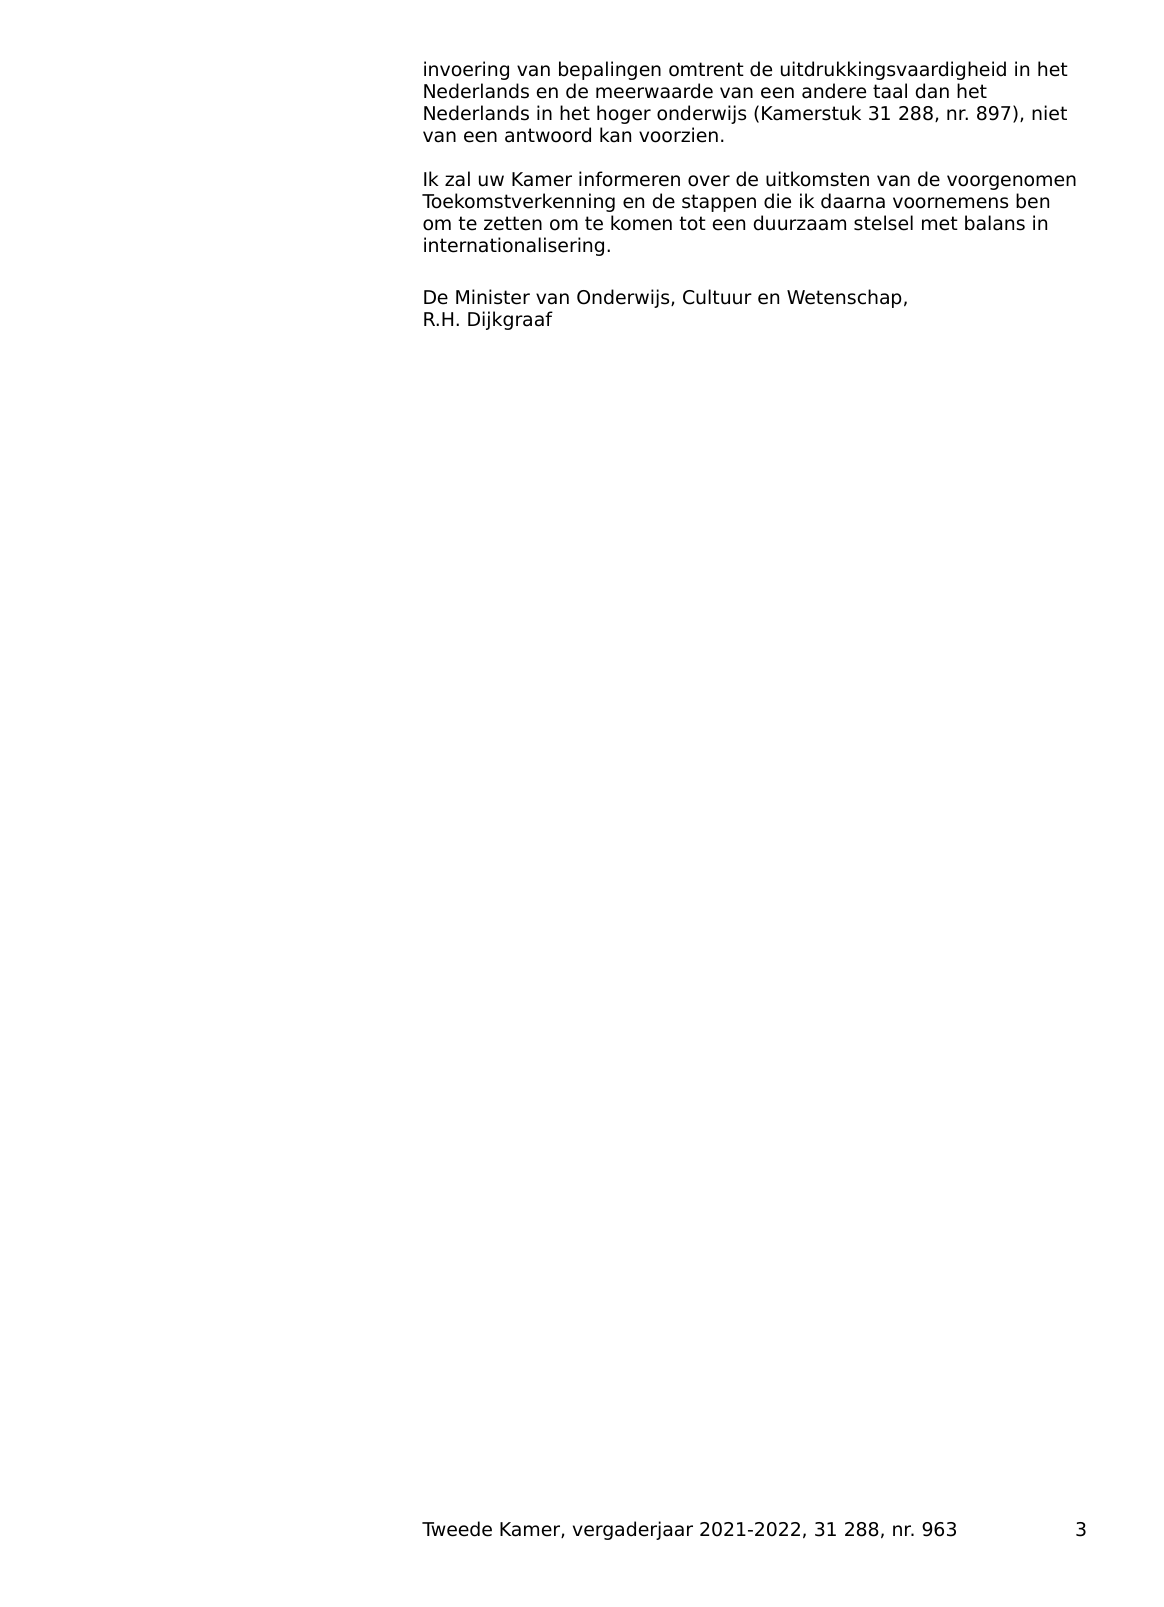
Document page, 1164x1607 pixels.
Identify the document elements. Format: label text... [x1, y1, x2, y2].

text Ik zal uw Kamer informeren over de uitkomsten van de voorgenomen Toekomstverkenning en de stappen die ik daarna voornemens ben om te zetten om te komen tot een duurzaam stelsel met balans in internationalisering. [422, 169, 1087, 257]
text invoering van bepalingen omtrent de uitdrukkingsvaardigheid in het Nederlands en de meerwaarde van een andere taal dan het Nederlands in het hoger onderwijs (Kamerstuk 31 288, nr. 897), niet van een antwoord kan voorzien. [422, 59, 1087, 147]
text De Minister van Onderwijs, Cultuur en Wetenschap, R.H. Dijkgraaf [422, 287, 1087, 331]
